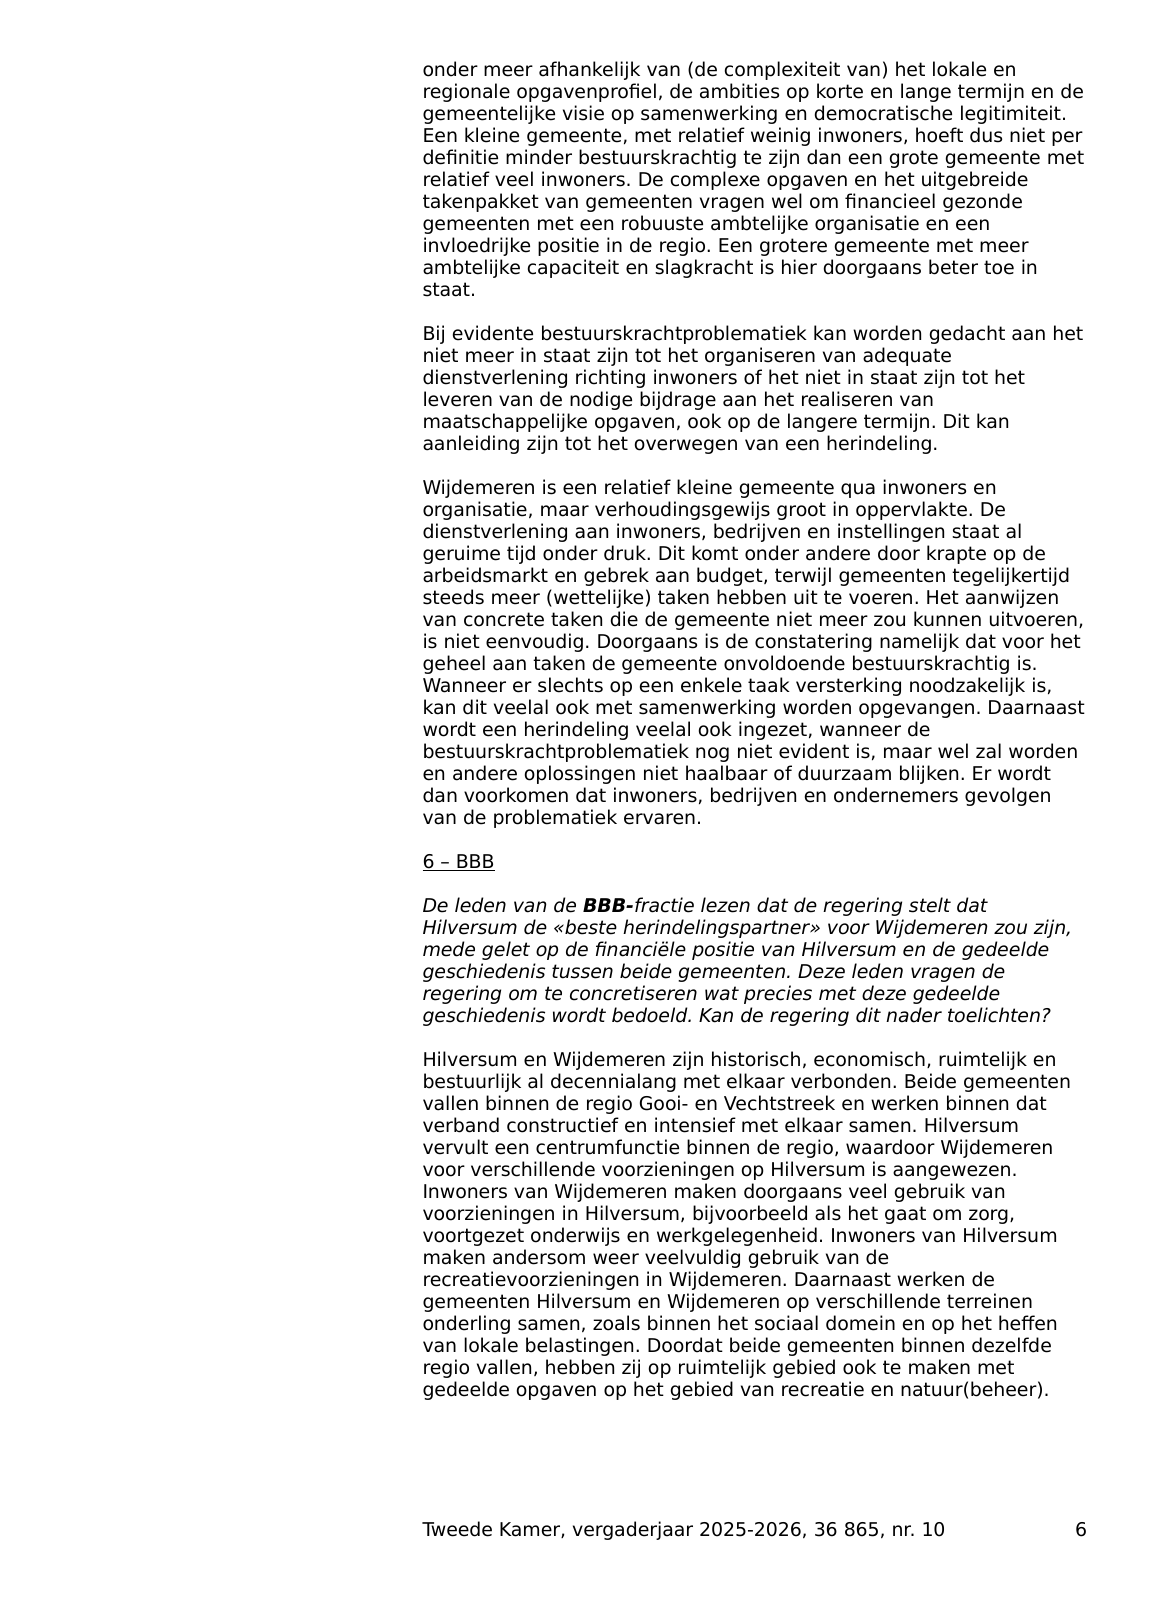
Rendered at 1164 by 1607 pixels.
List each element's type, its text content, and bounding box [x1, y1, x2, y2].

text Wijdemeren is een relatief kleine gemeente qua inwoners en organisatie, maar verhoudingsgewijs groot in oppervlakte. De dienstverlening aan inwoners, bedrijven en instellingen staat al geruime tijd onder druk. Dit komt onder andere door krapte op de arbeidsmarkt en gebrek aan budget, terwijl gemeenten tegelijkertijd steeds meer (wettelijke) taken hebben uit te voeren. Het aanwijzen van concrete taken die de gemeente niet meer zou kunnen uitvoeren, is niet eenvoudig. Doorgaans is de constatering namelijk dat voor het geheel aan taken de gemeente onvoldoende bestuurskrachtig is. Wanneer er slechts op een enkele taak versterking noodzakelijk is, kan dit veelal ook met samenwerking worden opgevangen. Daarnaast wordt een herindeling veelal ook ingezet, wanneer de bestuurskrachtproblematiek nog niet evident is, maar wel zal worden en andere oplossingen niet haalbaar of duurzaam blijken. Er wordt dan voorkomen dat inwoners, bedrijven en ondernemers gevolgen van de problematiek ervaren. [422, 477, 1087, 829]
text Hilversum en Wijdemeren zijn historisch, economisch, ruimtelijk en bestuurlijk al decennialang met elkaar verbonden. Beide gemeenten vallen binnen de regio Gooi- en Vechtstreek en werken binnen dat verband constructief en intensief met elkaar samen. Hilversum vervult een centrumfunctie binnen de regio, waardoor Wijdemeren voor verschillende voorzieningen op Hilversum is aangewezen. Inwoners van Wijdemeren maken doorgaans veel gebruik van voorzieningen in Hilversum, bijvoorbeeld als het gaat om zorg, voortgezet onderwijs en werkgelegenheid. Inwoners van Hilversum maken andersom weer veelvuldig gebruik van de recreatievoorzieningen in Wijdemeren. Daarnaast werken de gemeenten Hilversum en Wijdemeren op verschillende terreinen onderling samen, zoals binnen het sociaal domein en op het heffen van lokale belastingen. Doordat beide gemeenten binnen dezelfde regio vallen, hebben zij op ruimtelijk gebied ook te maken met gedeelde opgaven op het gebied van recreatie en natuur(beheer). [422, 1049, 1087, 1401]
subtitle 6 – BBB [422, 851, 1087, 873]
text Bij evidente bestuurskrachtproblematiek kan worden gedacht aan het niet meer in staat zijn tot het organiseren van adequate dienstverlening richting inwoners of het niet in staat zijn tot het leveren van de nodige bijdrage aan het realiseren van maatschappelijke opgaven, ook op de langere termijn. Dit kan aanleiding zijn tot het overwegen van een herindeling. [422, 323, 1087, 455]
text onder meer afhankelijk van (de complexiteit van) het lokale en regionale opgavenprofiel, de ambities op korte en lange termijn en de gemeentelijke visie op samenwerking en democratische legitimiteit. Een kleine gemeente, met relatief weinig inwoners, hoeft dus niet per definitie minder bestuurskrachtig te zijn dan een grote gemeente met relatief veel inwoners. De complexe opgaven en het uitgebreide takenpakket van gemeenten vragen wel om financieel gezonde gemeenten met een robuuste ambtelijke organisatie en een invloedrijke positie in de regio. Een grotere gemeente met meer ambtelijke capaciteit en slagkracht is hier doorgaans beter toe in staat. [422, 59, 1087, 301]
text De leden van de BBB-fractie lezen dat de regering stelt dat Hilversum de «beste herindelingspartner» voor Wijdemeren zou zijn, mede gelet op de financiële positie van Hilversum en de gedeelde geschiedenis tussen beide gemeenten. Deze leden vragen de regering om te concretiseren wat precies met deze gedeelde geschiedenis wordt bedoeld. Kan de regering dit nader toelichten? [422, 895, 1087, 1027]
